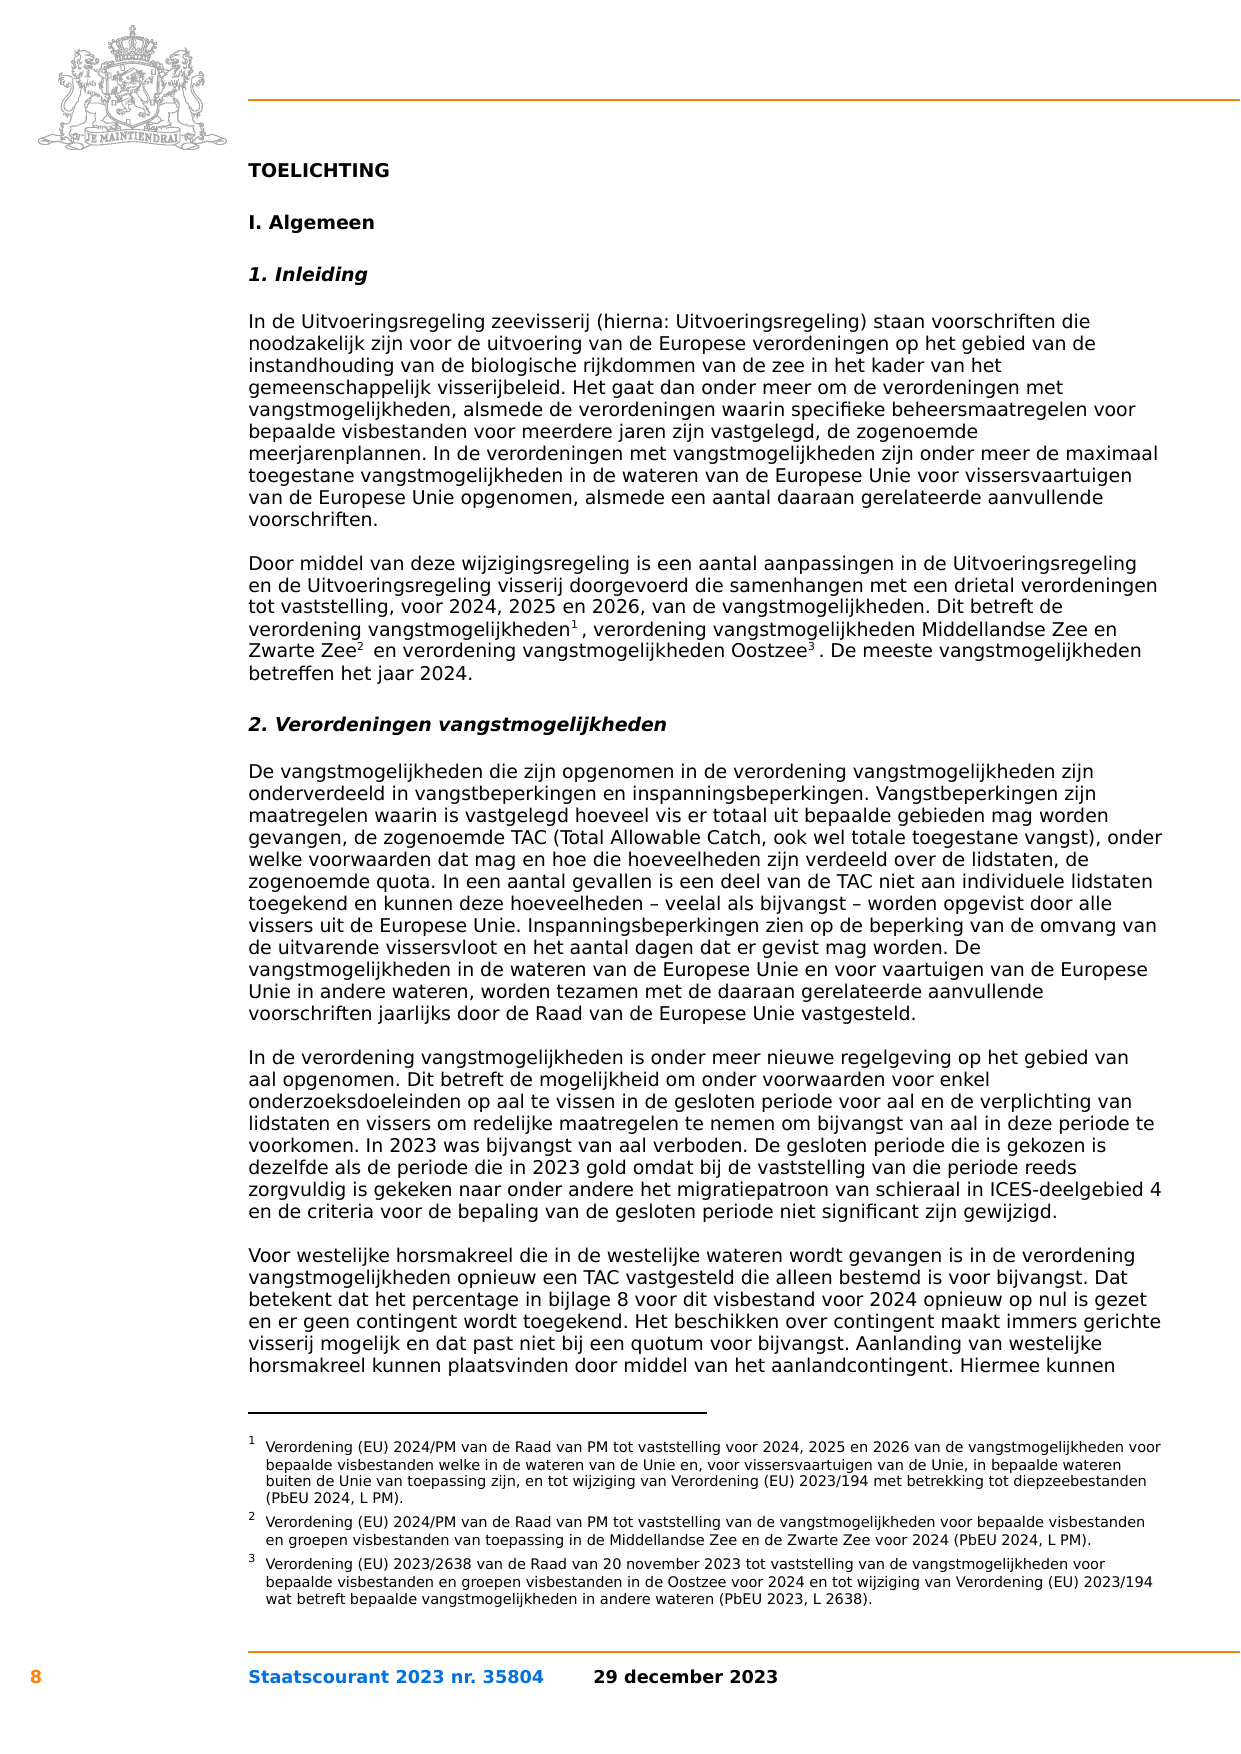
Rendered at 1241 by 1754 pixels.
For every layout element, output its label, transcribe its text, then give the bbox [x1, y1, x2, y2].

text Door middel van deze wijzigingsregeling is een aantal aanpassingen in de Uitvoeringsregeling en de Uitvoeringsregeling visserij doorgevoerd die samenhangen met een drietal verordeningen tot vaststelling, voor 2024, 2025 en 2026, van de vangstmogelijkheden. Dit betreft de verordening vangstmogelijkheden, verordening vangstmogelijkheden Middellandse Zee en Zwarte Zee en verordening vangstmogelijkheden Oostzee. De meeste vangstmogelijkheden betreffen het jaar 2024. [248, 552, 1163, 684]
text In de verordening vangstmogelijkheden is onder meer nieuwe regelgeving op het gebied van aal opgenomen. Dit betreft de mogelijkheid om onder voorwaarden voor enkel onderzoeksdoeleinden op aal te vissen in de gesloten periode voor aal en de verplichting van lidstaten en vissers om redelijke maatregelen te nemen om bijvangst van aal in deze periode te voorkomen. In 2023 was bijvangst van aal verboden. De gesloten periode die is gekozen is dezelfde als de periode die in 2023 gold omdat bij de vaststelling van die periode reeds zorgvuldig is gekeken naar onder andere het migratiepatroon van schieraal in ICES-deelgebied 4 en de criteria voor de bepaling van de gesloten periode niet significant zijn gewijzigd. [248, 1047, 1163, 1223]
text Verordening (EU) 2023/2638 van de Raad van 20 november 2023 tot vaststelling van de vangstmogelijkheden voor bepaalde visbestanden en groepen visbestanden in de Oostzee voor 2024 en tot wijziging van Verordening (EU) 2023/194 wat betreft bepaalde vangstmogelijkheden in andere wateren (PbEU 2023, L 2638). [248, 1552, 1163, 1608]
subtitle 1. Inleiding [248, 264, 1163, 286]
picture [38, 25, 227, 150]
subtitle TOELICHTING [248, 160, 1163, 182]
subtitle I. Algemeen [248, 212, 1163, 234]
text Verordening (EU) 2024/PM van de Raad van PM tot vaststelling van de vangstmogelijkheden voor bepaalde visbestanden en groepen visbestanden van toepassing in de Middellandse Zee en de Zwarte Zee voor 2024 (PbEU 2024, L PM). [248, 1510, 1163, 1549]
text Verordening (EU) 2024/PM van de Raad van PM tot vaststelling voor 2024, 2025 en 2026 van de vangstmogelijkheden voor bepaalde visbestanden welke in de wateren van de Unie en, voor vissersvaartuigen van de Unie, in bepaalde wateren buiten de Unie van toepassing zijn, en tot wijziging van Verordening (EU) 2023/194 met betrekking tot diepzeebestanden (PbEU 2024, L PM). [248, 1434, 1163, 1507]
subtitle 2. Verordeningen vangstmogelijkheden [248, 714, 1163, 736]
text Voor westelijke horsmakreel die in de westelijke wateren wordt gevangen is in de verordening vangstmogelijkheden opnieuw een TAC vastgesteld die alleen bestemd is voor bijvangst. Dat betekent dat het percentage in bijlage 8 voor dit visbestand voor 2024 opnieuw op nul is gezet en er geen contingent wordt toegekend. Het beschikken over contingent maakt immers gerichte visserij mogelijk en dat past niet bij een quotum voor bijvangst. Aanlanding van westelijke horsmakreel kunnen plaatsvinden door middel van het aanlandcontingent. Hiermee kunnen [248, 1245, 1163, 1377]
text In de Uitvoeringsregeling zeevisserij (hierna: Uitvoeringsregeling) staan voorschriften die noodzakelijk zijn voor de uitvoering van de Europese verordeningen op het gebied van de instandhouding van de biologische rijkdommen van de zee in het kader van het gemeenschappelijk visserijbeleid. Het gaat dan onder meer om de verordeningen met vangstmogelijkheden, alsmede de verordeningen waarin specifieke beheersmaatregelen voor bepaalde visbestanden voor meerdere jaren zijn vastgelegd, de zogenoemde meerjarenplannen. In de verordeningen met vangstmogelijkheden zijn onder meer de maximaal toegestane vangstmogelijkheden in de wateren van de Europese Unie voor vissersvaartuigen van de Europese Unie opgenomen, alsmede een aantal daaraan gerelateerde aanvullende voorschriften. [248, 311, 1163, 531]
text De vangstmogelijkheden die zijn opgenomen in de verordening vangstmogelijkheden zijn onderverdeeld in vangstbeperkingen en inspanningsbeperkingen. Vangstbeperkingen zijn maatregelen waarin is vastgelegd hoeveel vis er totaal uit bepaalde gebieden mag worden gevangen, de zogenoemde TAC (Total Allowable Catch, ook wel totale toegestane vangst), onder welke voorwaarden dat mag en hoe die hoeveelheden zijn verdeeld over de lidstaten, de zogenoemde quota. In een aantal gevallen is een deel van de TAC niet aan individuele lidstaten toegekend en kunnen deze hoeveelheden – veelal als bijvangst – worden opgevist door alle vissers uit de Europese Unie. Inspanningsbeperkingen zien op de beperking van de omvang van de uitvarende vissersvloot en het aantal dagen dat er gevist mag worden. De vangstmogelijkheden in de wateren van de Europese Unie en voor vaartuigen van de Europese Unie in andere wateren, worden tezamen met de daaraan gerelateerde aanvullende voorschriften jaarlijks door de Raad van de Europese Unie vastgesteld. [248, 761, 1163, 1025]
